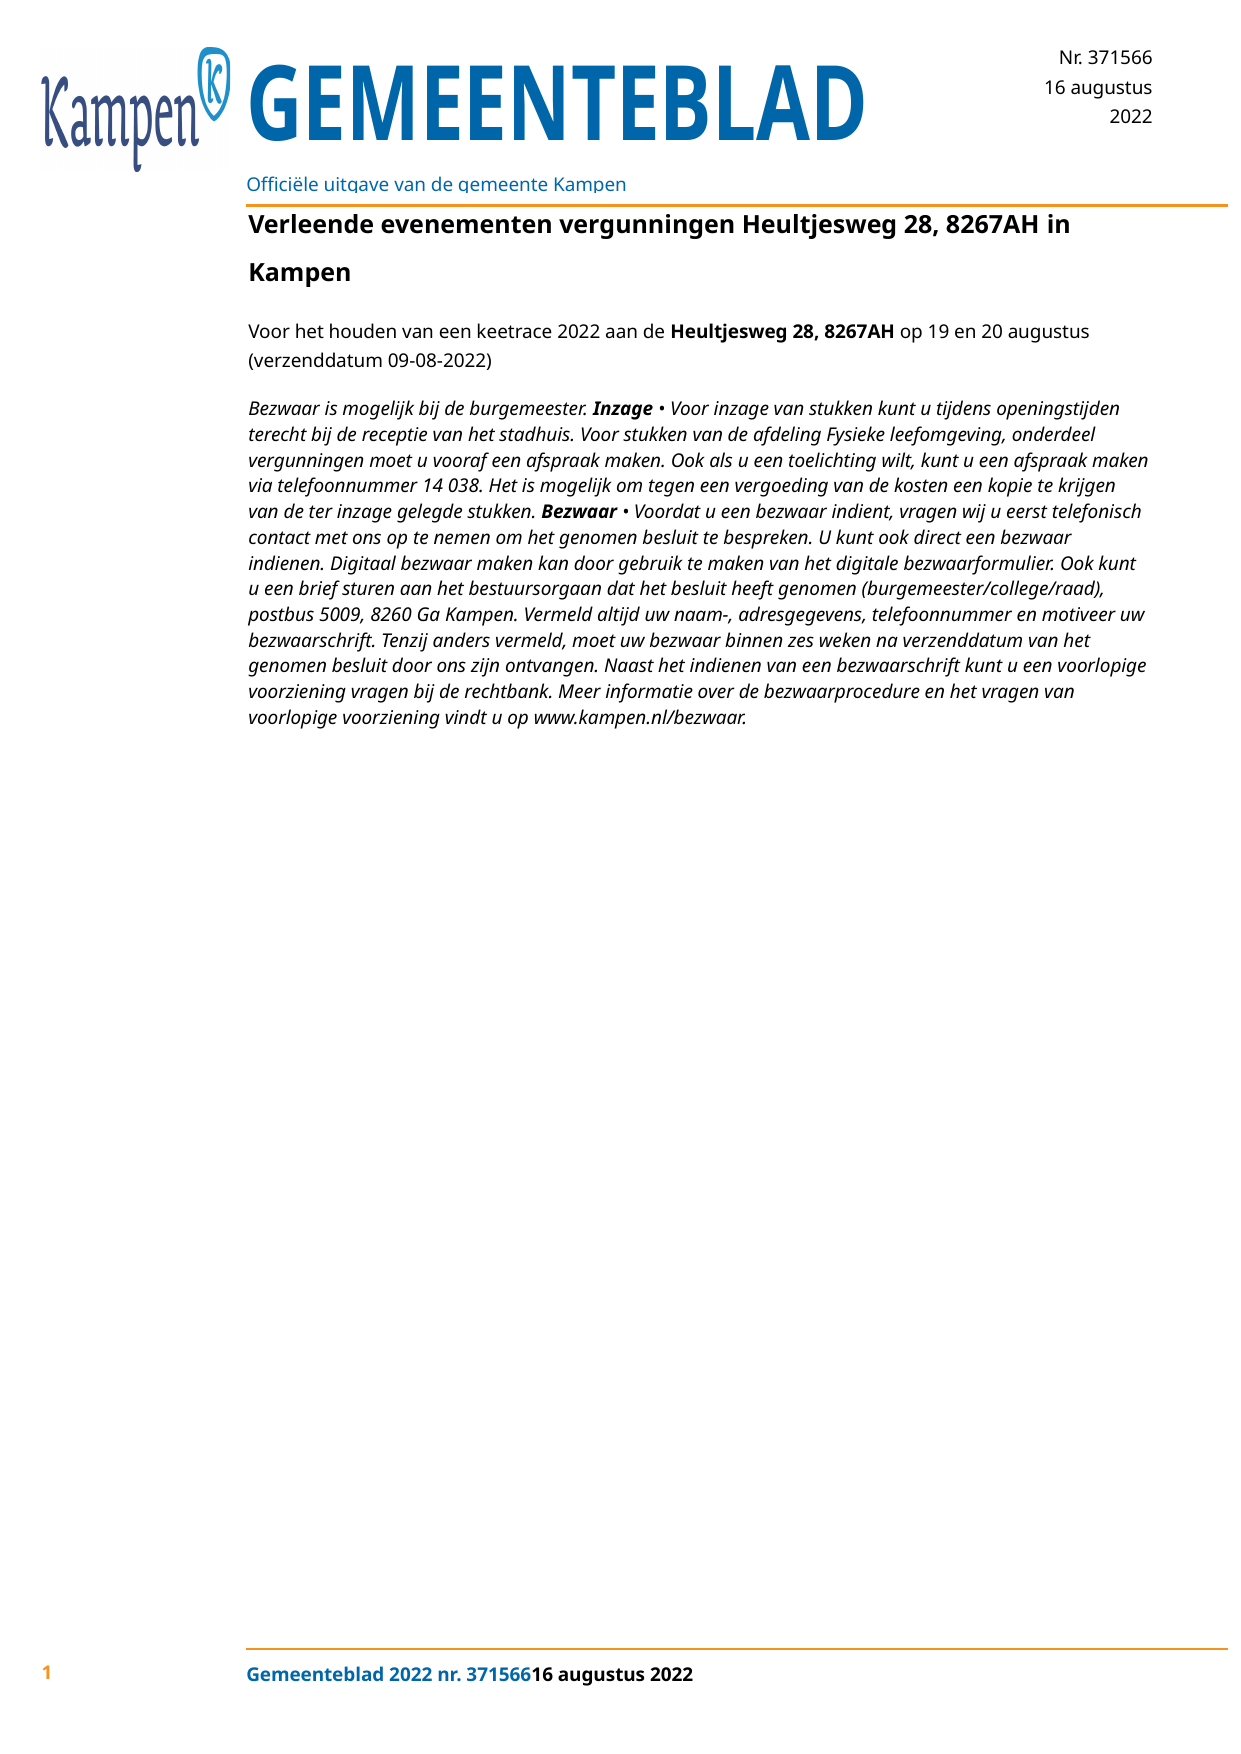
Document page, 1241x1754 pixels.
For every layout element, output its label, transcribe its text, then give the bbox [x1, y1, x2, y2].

text Bezwaar is mogelijk bij de burgemeester. Inzage • Voor inzage van stukken kunt u tijdens openingstijden terecht bij de receptie van het stadhuis. Voor stukken van de afdeling Fysieke leefomgeving, onderdeel vergunningen moet u vooraf een afspraak maken. Ook als u een toelichting wilt, kunt u een afspraak maken via telefoonnummer 14 038. Het is mogelijk om tegen een vergoeding van de kosten een kopie te krijgen van de ter inzage gelegde stukken. Bezwaar • Voordat u een bezwaar indient, vragen wij u eerst telefonisch contact met ons op te nemen om het genomen besluit te bespreken. U kunt ook direct een bezwaar indienen. Digitaal bezwaar maken kan door gebruik te maken van het digitale bezwaarformulier. Ook kunt u een brief sturen aan het bestuursorgaan dat het besluit heeft genomen (burgemeester/college/raad), postbus 5009, 8260 Ga Kampen. Vermeld altijd uw naam-, adresgegevens, telefoonnummer en motiveer uw bezwaarschrift. Tenzij anders vermeld, moet uw bezwaar binnen zes weken na verzenddatum van het genomen besluit door ons zijn ontvangen. Naast het indienen van een bezwaarschrift kunt u een voorlopige voorziening vragen bij de rechtbank. Meer informatie over de bezwaarprocedure en het vragen van voorlopige voorziening vindt u op www.kampen.nl/bezwaar. [248, 395, 1152, 730]
picture [41, 47, 231, 172]
text Verleende evenementen vergunningen Heultjesweg 28, 8267AH in Kampen [248, 207, 1152, 288]
text Voor het houden van een keetrace 2022 aan de Heultjesweg 28, 8267AH op 19 en 20 augustus (verzenddatum 09-08-2022) [248, 318, 1152, 373]
